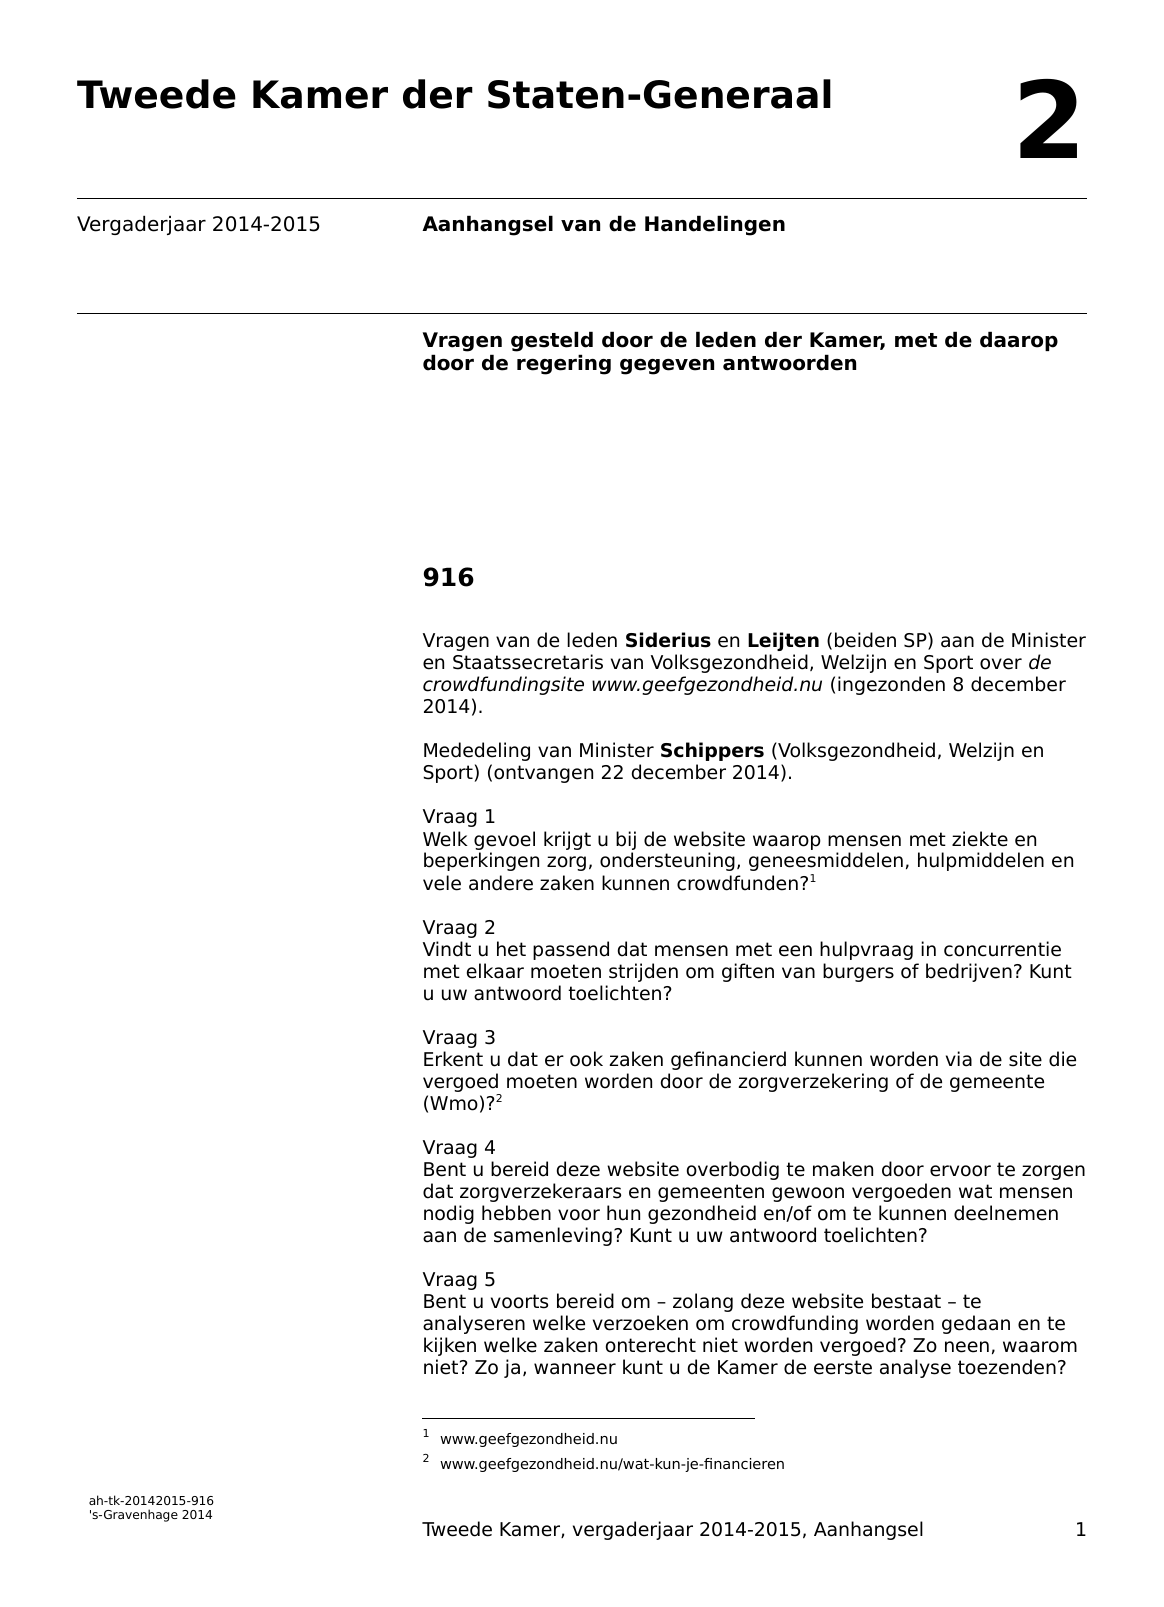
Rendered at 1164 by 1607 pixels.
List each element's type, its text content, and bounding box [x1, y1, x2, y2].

text Vindt u het passend dat mensen met een hulpvraag in concurrentie met elkaar moeten strijden om giften van burgers of bedrijven? Kunt u uw antwoord toelichten? [422, 938, 1087, 1004]
text Erkent u dat er ook zaken gefinancierd kunnen worden via de site die vergoed moeten worden door de zorgverzekering of de gemeente (Wmo)? [422, 1049, 1087, 1114]
text Bent u voorts bereid om – zolang deze website bestaat – te analyseren welke verzoeken om crowdfunding worden gedaan en te kijken welke zaken onterecht niet worden vergoed? Zo neen, waarom niet? Zo ja, wanneer kunt u de Kamer de eerste analyse toezenden? [422, 1291, 1087, 1379]
text Vraag 2 [422, 917, 1087, 938]
text Vraag 4 [422, 1137, 1087, 1159]
text 's-Gravenhage 2014 [88, 1508, 323, 1522]
text ah-tk-20142015-916 [88, 1494, 323, 1508]
text www.geefgezondheid.nu [422, 1427, 1087, 1449]
table_header Tweede Kamer der Staten-Generaal [77, 59, 886, 198]
text Vraag 5 [422, 1269, 1087, 1291]
text Vraag 1 [422, 806, 1087, 828]
text Welk gevoel krijgt u bij de website waarop mensen met ziekte en beperkingen zorg, ondersteuning, geneesmiddelen, hulpmiddelen en vele andere zaken kunnen crowdfunden? [422, 828, 1087, 894]
text Bent u bereid deze website overbodig te maken door ervoor te zorgen dat zorgverzekeraars en gemeenten gewoon vergoeden wat mensen nodig hebben voor hun gezondheid en/of om te kunnen deelnemen aan de samenleving? Kunt u uw antwoord toelichten? [422, 1159, 1087, 1247]
table_cell [77, 314, 422, 375]
text 916 [422, 563, 1087, 592]
text Mededeling van Minister Schippers (Volksgezondheid, Welzijn en Sport) (ontvangen 22 december 2014). [422, 740, 1087, 784]
table_cell Vragen gesteld door de leden der Kamer, met de daarop door de regering gegeven antwoorden [422, 314, 1087, 375]
text www.geefgezondheid.nu/wat-kun-je-financieren [422, 1452, 1087, 1474]
text Vraag 3 [422, 1027, 1087, 1049]
table_header 2 [886, 59, 1087, 198]
table_cell Vergaderjaar 2014-2015 [77, 199, 422, 313]
table_cell Aanhangsel van de Handelingen [422, 199, 1087, 313]
text Vragen van de leden Siderius en Leijten (beiden SP) aan de Minister en Staatssecretaris van Volksgezondheid, Welzijn en Sport over de crowdfundingsite www.geefgezondheid.nu (ingezonden 8 december 2014). [422, 630, 1087, 718]
